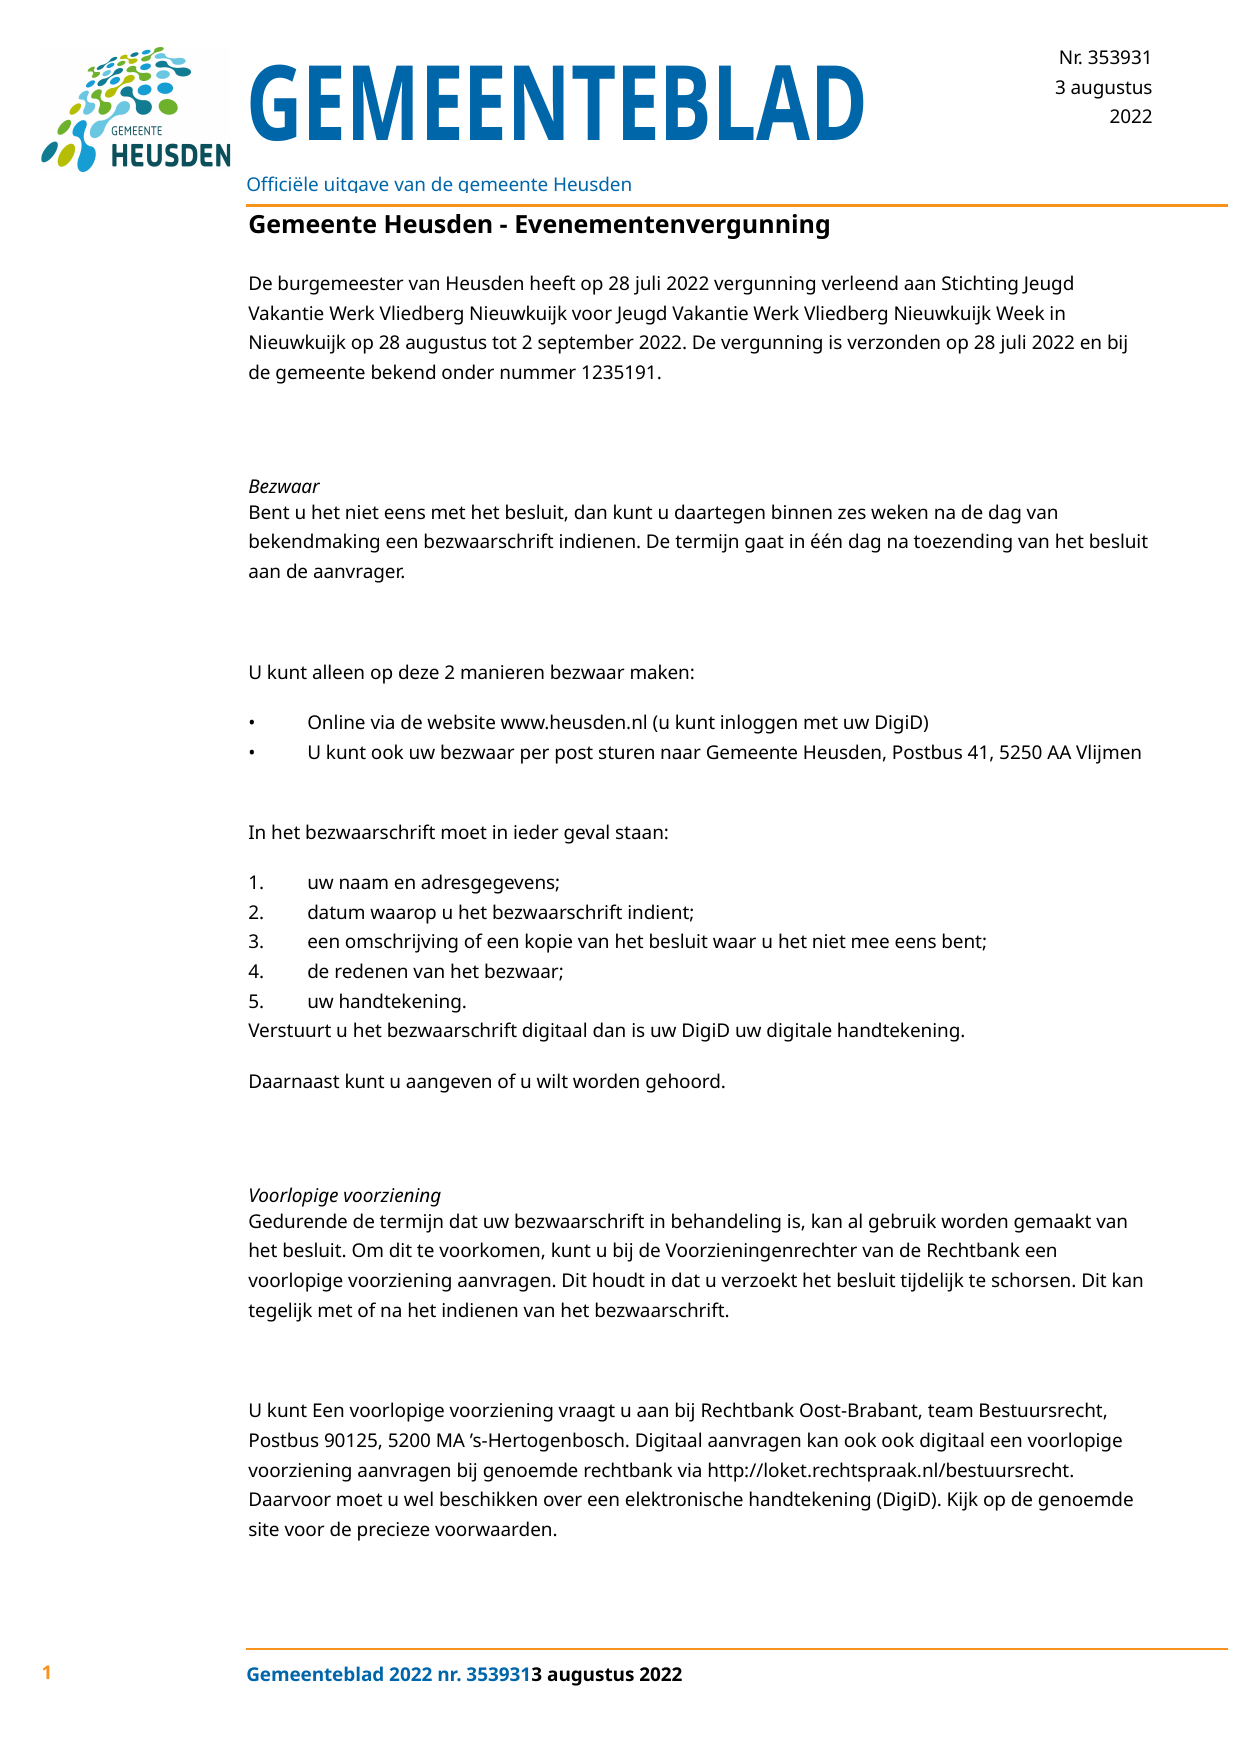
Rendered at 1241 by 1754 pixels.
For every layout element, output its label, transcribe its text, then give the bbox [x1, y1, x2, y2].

list de redenen van het bezwaar; [248, 958, 1152, 984]
text Gedurende de termijn dat uw bezwaarschrift in behandeling is, kan al gebruik worden gemaakt van het besluit. Om dit te voorkomen, kunt u bij de Voorzieningenrechter van de Rechtbank een voorlopige voorziening aanvragen. Dit houdt in dat u verzoekt het besluit tijdelijk te schorsen. Dit kan tegelijk met of na het indienen van het bezwaarschrift. [248, 1208, 1152, 1322]
picture [41, 47, 231, 172]
text Verstuurt u het bezwaarschrift digitaal dan is uw DigiD uw digitale handtekening. [248, 1017, 1152, 1043]
text Gemeente Heusden - Evenementenvergunning [248, 207, 1152, 241]
list uw naam en adresgegevens; [248, 869, 1152, 895]
text De burgemeester van Heusden heeft op 28 juli 2022 vergunning verleend aan Stichting Jeugd Vakantie Werk Vliedberg Nieuwkuijk voor Jeugd Vakantie Werk Vliedberg Nieuwkuijk Week in Nieuwkuijk op 28 augustus tot 2 september 2022. De vergunning is verzonden op 28 juli 2022 en bij de gemeente bekend onder nummer 1235191. [248, 270, 1152, 385]
list datum waarop u het bezwaarschrift indient; [248, 899, 1152, 925]
list uw handtekening. [248, 988, 1152, 1014]
text U kunt alleen op deze 2 manieren bezwaar maken: [248, 659, 1152, 685]
text Bezwaar [248, 473, 1152, 499]
text Bent u het niet eens met het besluit, dan kunt u daartegen binnen zes weken na de dag van bekendmaking een bezwaarschrift indienen. De termijn gaat in één dag na toezending van het besluit aan de aanvrager. [248, 499, 1152, 584]
list een omschrijving of een kopie van het besluit waar u het niet mee eens bent; [248, 929, 1152, 954]
text In het bezwaarschrift moet in ieder geval staan: [248, 819, 1152, 845]
list U kunt ook uw bezwaar per post sturen naar Gemeente Heusden, Postbus 41, 5250 AA Vlijmen [248, 739, 1152, 765]
text Voorlopige voorziening [248, 1182, 1152, 1208]
list Online via de website www.heusden.nl (u kunt inloggen met uw DigiD) [248, 709, 1152, 735]
text U kunt Een voorlopige voorziening vraagt u aan bij Rechtbank Oost-Brabant, team Bestuursrecht, Postbus 90125, 5200 MA ’s-Hertogenbosch. Digitaal aanvragen kan ook ook digitaal een voorlopige voorziening aanvragen bij genoemde rechtbank via http://loket.rechtspraak.nl/bestuursrecht. Daarvoor moet u wel beschikken over een elektronische handtekening (DigiD). Kijk op de genoemde site voor de precieze voorwaarden. [248, 1398, 1152, 1542]
text Daarnaast kunt u aangeven of u wilt worden gehoord. [248, 1068, 1152, 1094]
